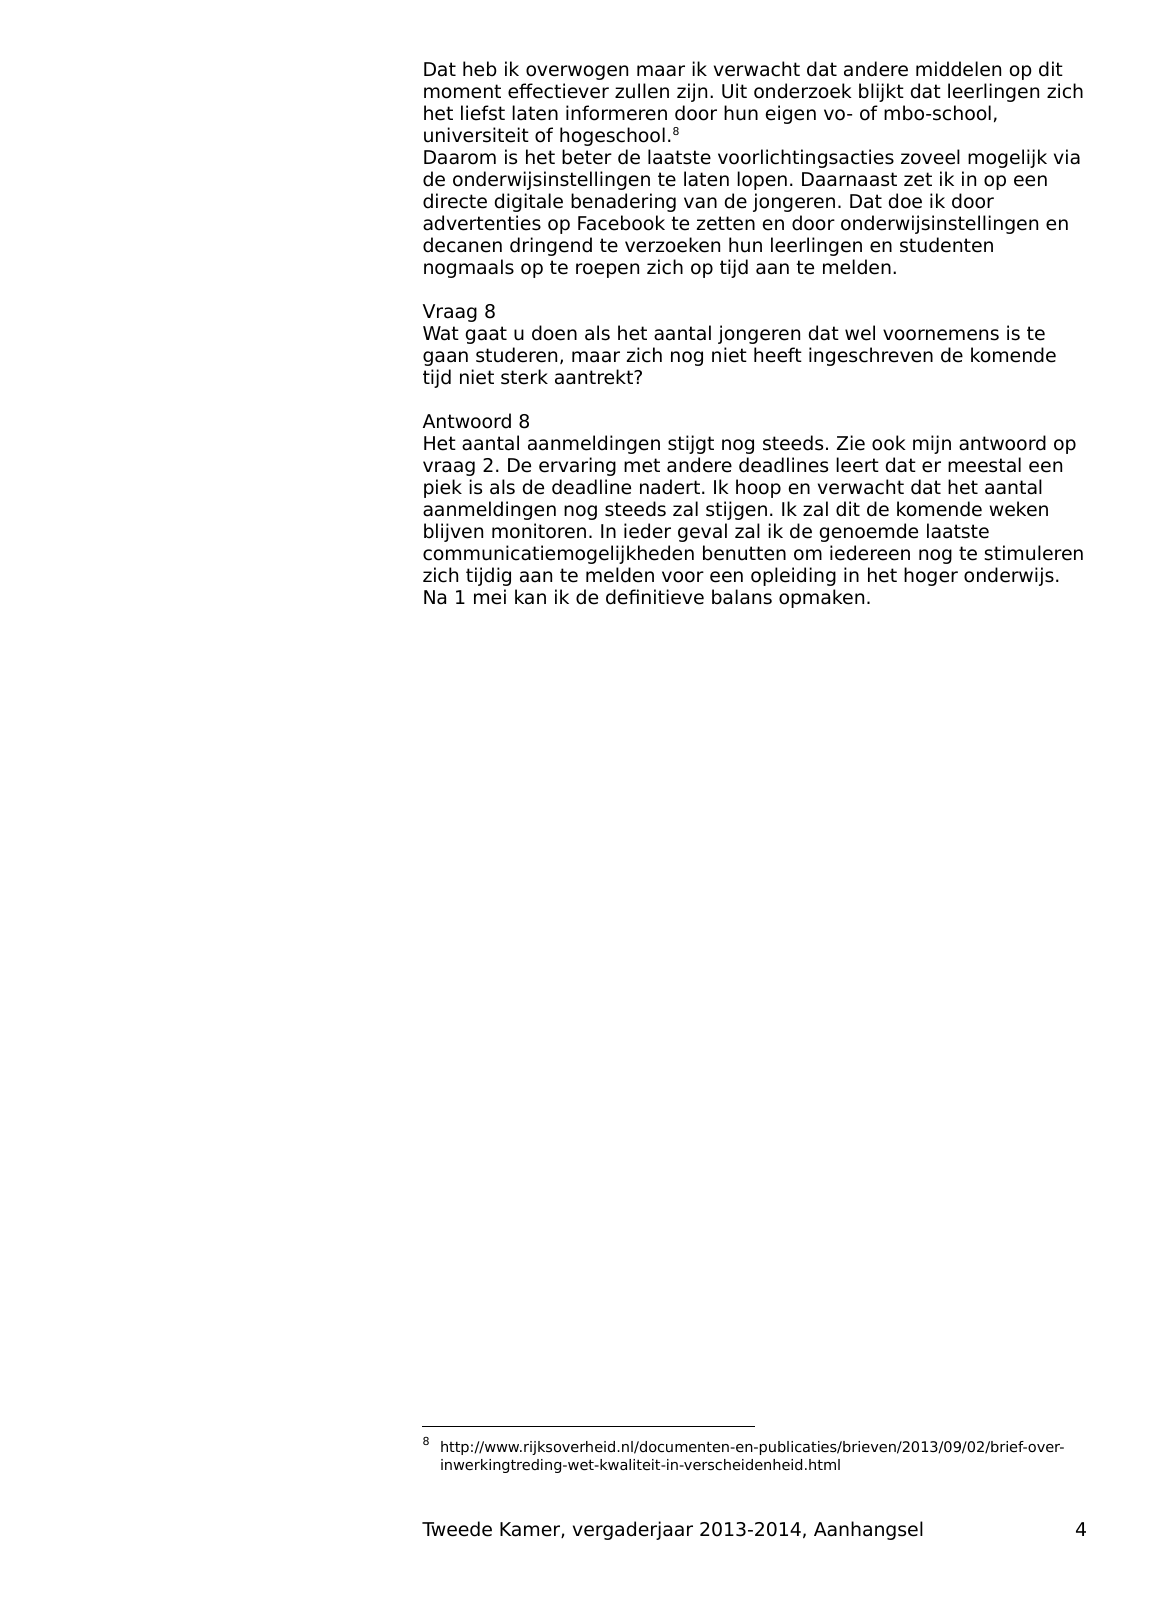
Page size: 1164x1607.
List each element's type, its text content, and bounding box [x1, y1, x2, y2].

text Dat heb ik overwogen maar ik verwacht dat andere middelen op dit moment effectiever zullen zijn. Uit onderzoek blijkt dat leerlingen zich het liefst laten informeren door hun eigen vo- of mbo-school, universiteit of hogeschool. [422, 59, 1087, 147]
text Vraag 8 [422, 301, 1087, 323]
text Daarom is het beter de laatste voorlichtingsacties zoveel mogelijk via de onderwijsinstellingen te laten lopen. Daarnaast zet ik in op een directe digitale benadering van de jongeren. Dat doe ik door advertenties op Facebook te zetten en door onderwijsinstellingen en decanen dringend te verzoeken hun leerlingen en studenten nogmaals op te roepen zich op tijd aan te melden. [422, 147, 1087, 279]
text Wat gaat u doen als het aantal jongeren dat wel voornemens is te gaan studeren, maar zich nog niet heeft ingeschreven de komende tijd niet sterk aantrekt? [422, 323, 1087, 389]
text Antwoord 8 [422, 411, 1087, 433]
text http://www.rijksoverheid.nl/documenten-en-publicaties/brieven/2013/09/02/brief-over-inwerkingtreding-wet-kwaliteit-in-verscheidenheid.html [422, 1435, 1087, 1474]
text Het aantal aanmeldingen stijgt nog steeds. Zie ook mijn antwoord op vraag 2. De ervaring met andere deadlines leert dat er meestal een piek is als de deadline nadert. Ik hoop en verwacht dat het aantal aanmeldingen nog steeds zal stijgen. Ik zal dit de komende weken blijven monitoren. In ieder geval zal ik de genoemde laatste communicatiemogelijkheden benutten om iedereen nog te stimuleren zich tijdig aan te melden voor een opleiding in het hoger onderwijs. Na 1 mei kan ik de definitieve balans opmaken. [422, 433, 1087, 609]
